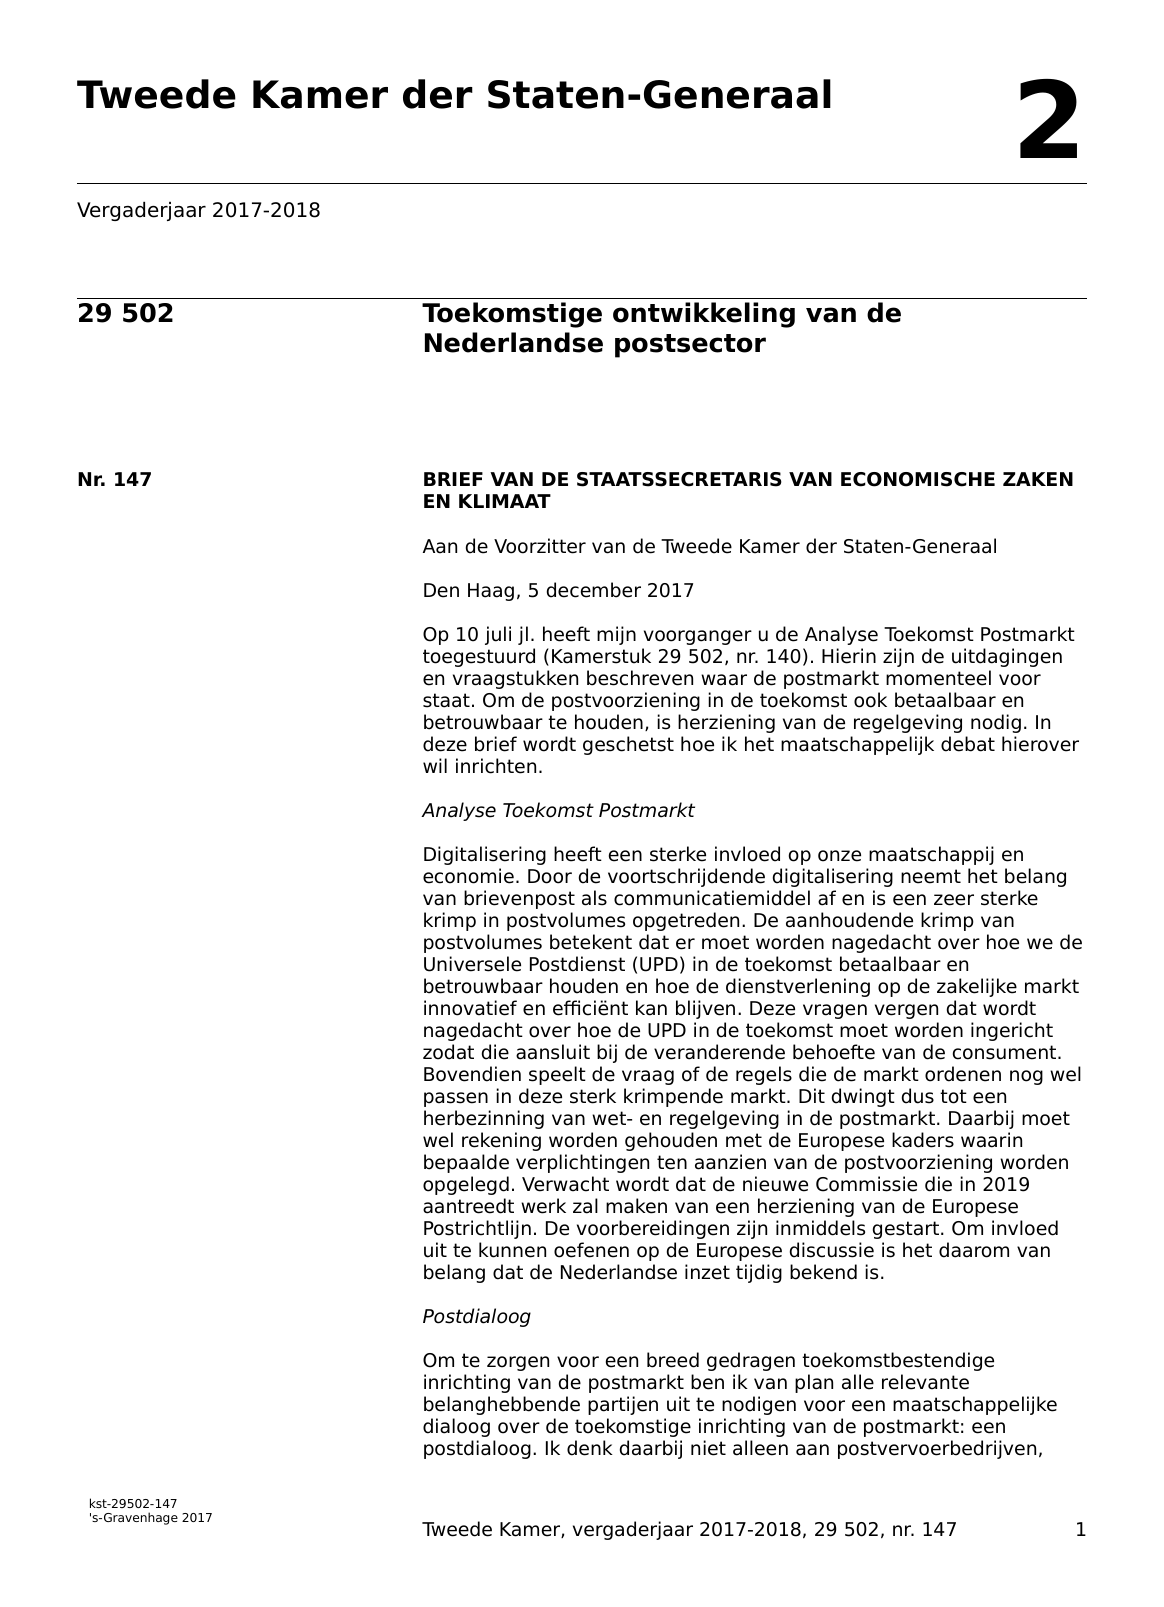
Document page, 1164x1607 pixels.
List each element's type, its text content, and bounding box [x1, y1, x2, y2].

text kst-29502-147 [88, 1497, 323, 1511]
subtitle 29 502 Toekomstige ontwikkeling van de Nederlandse postsector [77, 299, 1087, 358]
table_cell Vergaderjaar 2017-2018 [77, 184, 1087, 298]
text Op 10 juli jl. heeft mijn voorganger u de Analyse Toekomst Postmarkt toegestuurd (Kamerstuk 29 502, nr. 140). Hierin zijn de uitdagingen en vraagstukken beschreven waar de postmarkt momenteel voor staat. Om de postvoorziening in de toekomst ook betaalbaar en betrouwbaar te houden, is herziening van de regelgeving nodig. In deze brief wordt geschetst hoe ik het maatschappelijk debat hierover wil inrichten. [422, 624, 1087, 778]
text Den Haag, 5 december 2017 [422, 580, 1087, 602]
subtitle Postdialoog [422, 1306, 1087, 1328]
text Digitalisering heeft een sterke invloed op onze maatschappij en economie. Door de voortschrijdende digitalisering neemt het belang van brievenpost als communicatiemiddel af en is een zeer sterke krimp in postvolumes opgetreden. De aanhoudende krimp van postvolumes betekent dat er moet worden nagedacht over hoe we de Universele Postdienst (UPD) in de toekomst betaalbaar en betrouwbaar houden en hoe de dienstverlening op de zakelijke markt innovatief en efficiënt kan blijven. Deze vragen vergen dat wordt nagedacht over hoe de UPD in de toekomst moet worden ingericht zodat die aansluit bij de veranderende behoefte van de consument. Bovendien speelt de vraag of de regels die de markt ordenen nog wel passen in deze sterk krimpende markt. Dit dwingt dus tot een herbezinning van wet- en regelgeving in de postmarkt. Daarbij moet wel rekening worden gehouden met de Europese kaders waarin bepaalde verplichtingen ten aanzien van de postvoorziening worden opgelegd. Verwacht wordt dat de nieuwe Commissie die in 2019 aantreedt werk zal maken van een herziening van de Europese Postrichtlijn. De voorbereidingen zijn inmiddels gestart. Om invloed uit te kunnen oefenen op de Europese discussie is het daarom van belang dat de Nederlandse inzet tijdig bekend is. [422, 844, 1087, 1284]
subtitle Nr. 147 BRIEF VAN DE STAATSSECRETARIS VAN ECONOMISCHE ZAKEN EN KLIMAAT [77, 469, 1087, 513]
subtitle Analyse Toekomst Postmarkt [422, 800, 1087, 822]
text Om te zorgen voor een breed gedragen toekomstbestendige inrichting van de postmarkt ben ik van plan alle relevante belanghebbende partijen uit te nodigen voor een maatschappelijke dialoog over de toekomstige inrichting van de postmarkt: een postdialoog. Ik denk daarbij niet alleen aan postvervoerbedrijven, [422, 1350, 1087, 1460]
table_header 2 [886, 59, 1087, 183]
table_header Tweede Kamer der Staten-Generaal [77, 59, 886, 183]
text 's-Gravenhage 2017 [88, 1511, 323, 1525]
text Aan de Voorzitter van de Tweede Kamer der Staten-Generaal [422, 536, 1087, 557]
